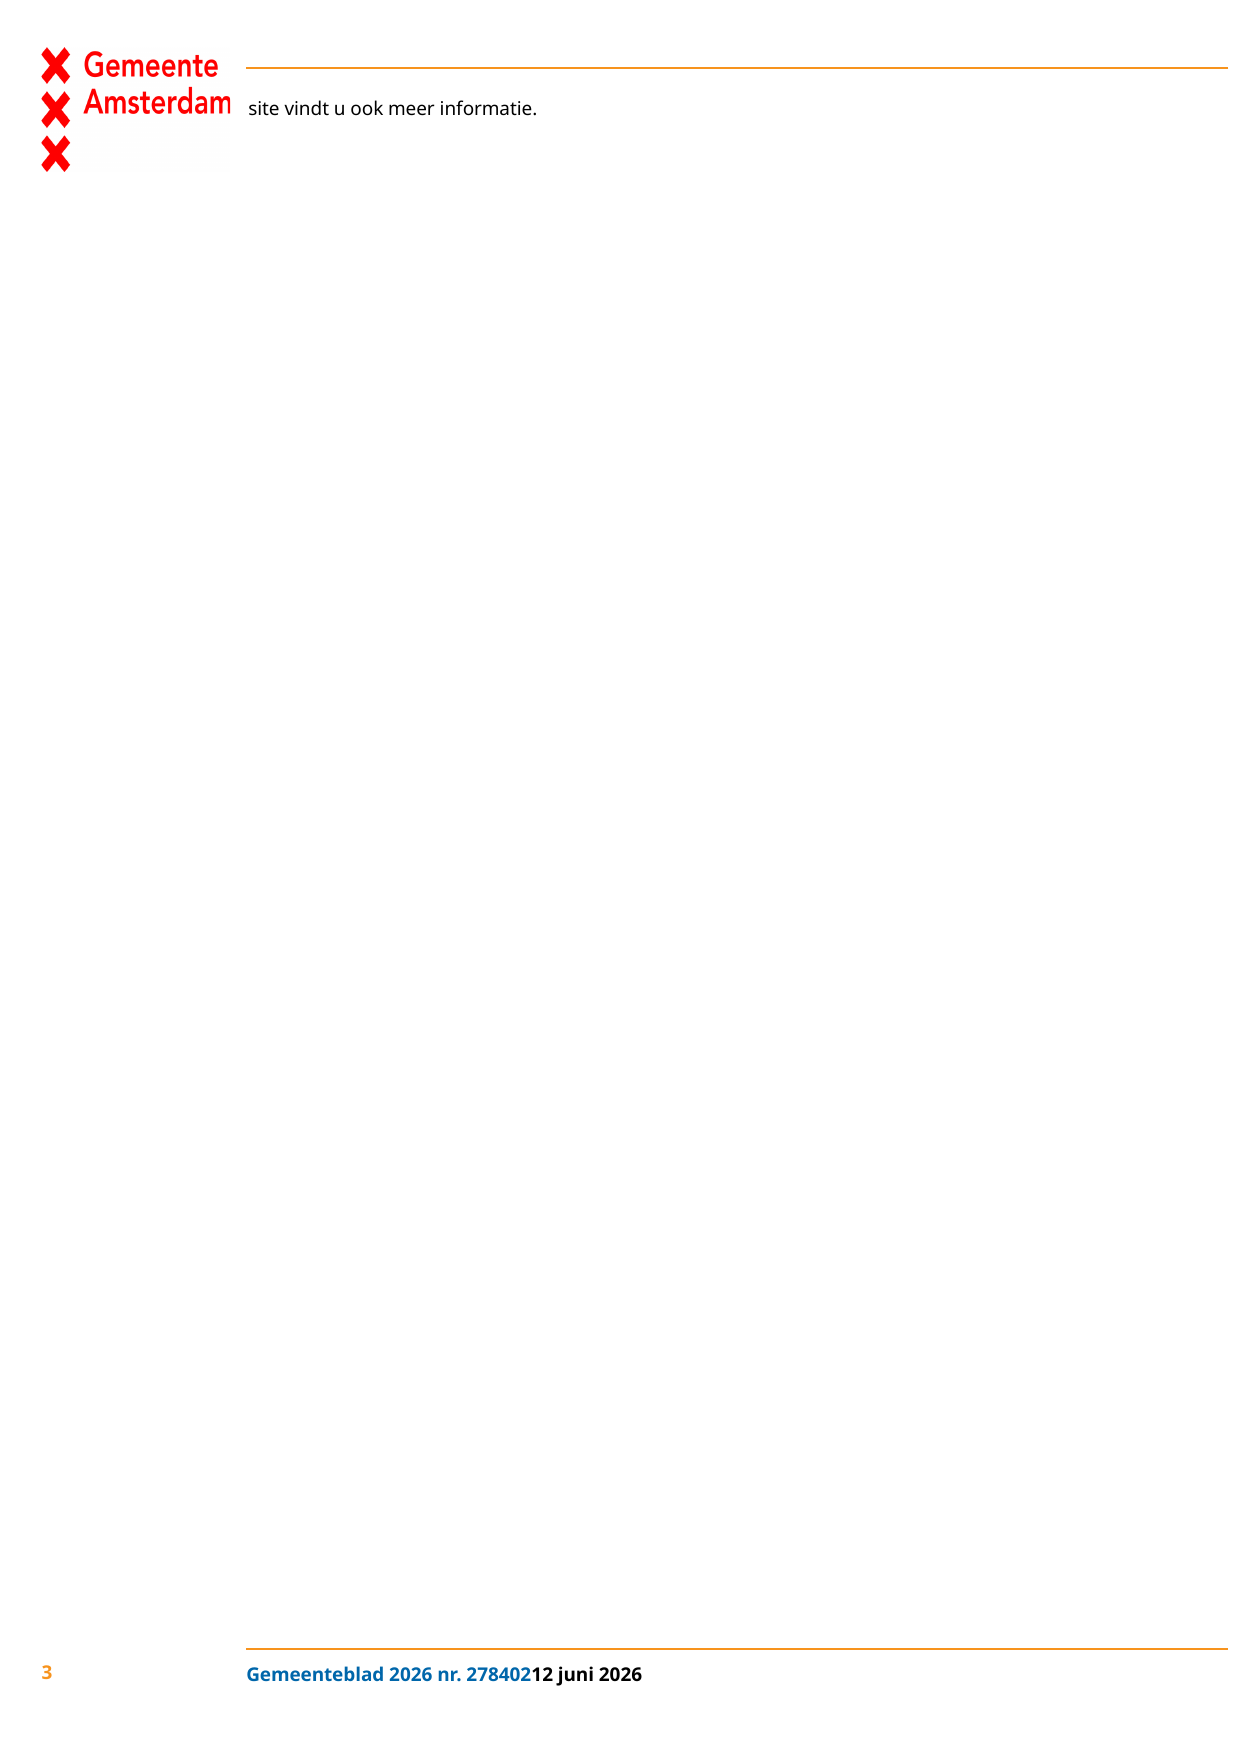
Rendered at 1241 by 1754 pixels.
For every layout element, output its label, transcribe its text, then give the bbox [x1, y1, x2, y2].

text site vindt u ook meer informatie. [248, 95, 1152, 121]
picture [41, 47, 231, 172]
